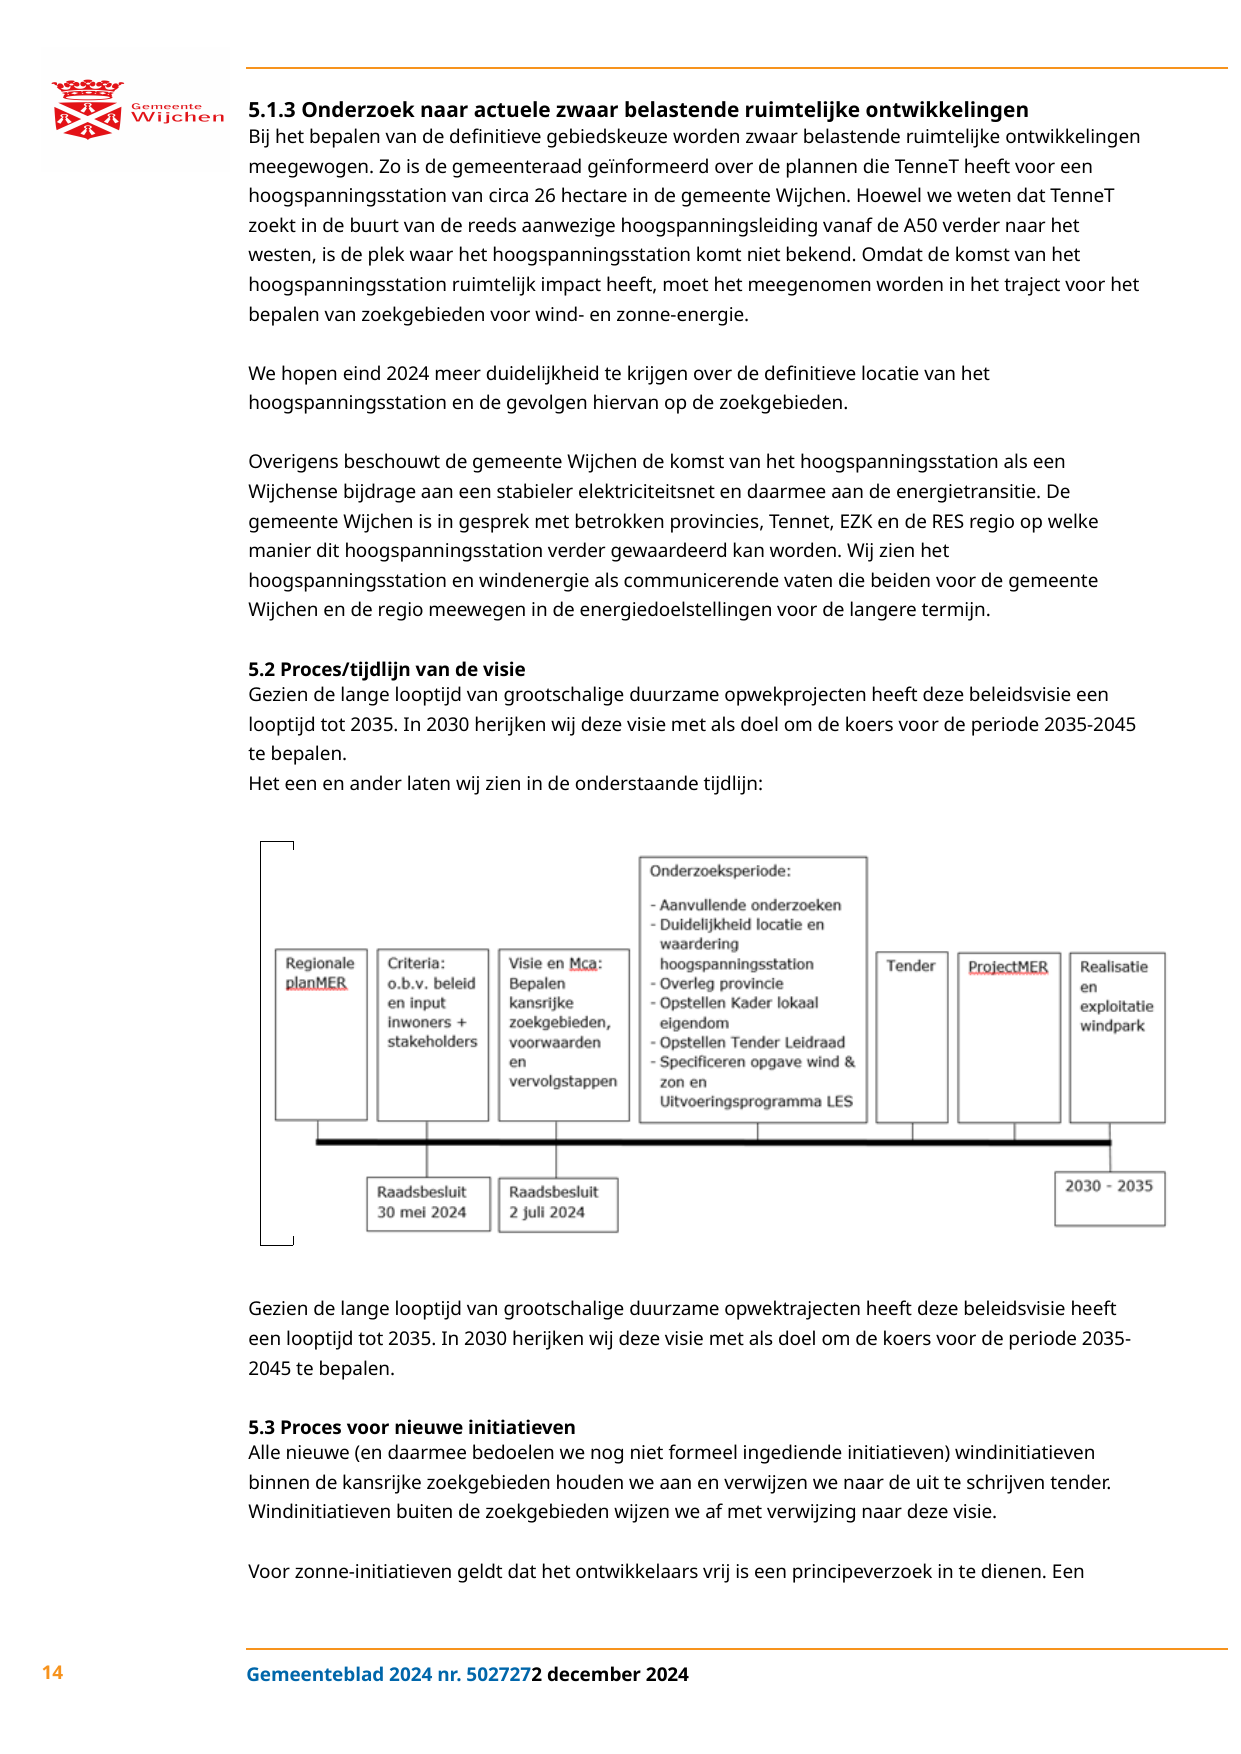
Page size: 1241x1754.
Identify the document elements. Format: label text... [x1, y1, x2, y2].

text Voor zonne-initiatieven geldt dat het ontwikkelaars vrij is een principeverzoek in te dienen. Een [248, 1558, 1152, 1584]
text We hopen eind 2024 meer duidelijkheid te krijgen over de definitieve locatie van het hoogspanningsstation en de gevolgen hiervan op de zoekgebieden. [248, 360, 1152, 415]
text 5.2 Proces/tijdlijn van de visie [248, 656, 1152, 681]
picture [268, 850, 1173, 1236]
text Gezien de lange looptijd van grootschalige duurzame opwekprojecten heeft deze beleidsvisie een looptijd tot 2035. In 2030 herijken wij deze visie met als doel om de koers voor de periode 2035-2045 te bepalen. [248, 681, 1152, 766]
text Overigens beschouwt de gemeente Wijchen de komst van het hoogspanningsstation als een Wijchense bijdrage aan een stabieler elektriciteitsnet en daarmee aan de energietransitie. De gemeente Wijchen is in gesprek met betrokken provincies, Tennet, EZK en de RES regio op welke manier dit hoogspanningsstation verder gewaardeerd kan worden. Wij zien het hoogspanningsstation en windenergie als communicerende vaten die beiden voor de gemeente Wijchen en de regio meewegen in de energiedoelstellingen voor de langere termijn. [248, 449, 1152, 622]
text Alle nieuwe (en daarmee bedoelen we nog niet formeel ingediende initiatieven) windinitiatieven binnen de kansrijke zoekgebieden houden we aan en verwijzen we naar de uit te schrijven tender. Windinitiatieven buiten de zoekgebieden wijzen we af met verwijzing naar deze visie. [248, 1439, 1152, 1524]
text 5.3 Proces voor nieuwe initiatieven [248, 1414, 1152, 1439]
picture [41, 47, 231, 172]
text Het een en ander laten wij zien in de onderstaande tijdlijn: [248, 770, 1152, 796]
text 5.1.3 Onderzoek naar actuele zwaar belastende ruimtelijke ontwikkelingen [248, 95, 1152, 123]
text Bij het bepalen van de definitieve gebiedskeuze worden zwaar belastende ruimtelijke ontwikkelingen meegewogen. Zo is de gemeenteraad geïnformeerd over de plannen die TenneT heeft voor een hoogspanningsstation van circa 26 hectare in de gemeente Wijchen. Hoewel we weten dat TenneT zoekt in de buurt van de reeds aanwezige hoogspanningsleiding vanaf de A50 verder naar het westen, is de plek waar het hoogspanningsstation komt niet bekend. Omdat de komst van het hoogspanningsstation ruimtelijk impact heeft, moet het meegenomen worden in het traject voor het bepalen van zoekgebieden voor wind- en zonne-energie. [248, 123, 1152, 326]
text Gezien de lange looptijd van grootschalige duurzame opwektrajecten heeft deze beleidsvisie heeft een looptijd tot 2035. In 2030 herijken wij deze visie met als doel om de koers voor de periode 2035-2045 te bepalen. [248, 1296, 1152, 1380]
